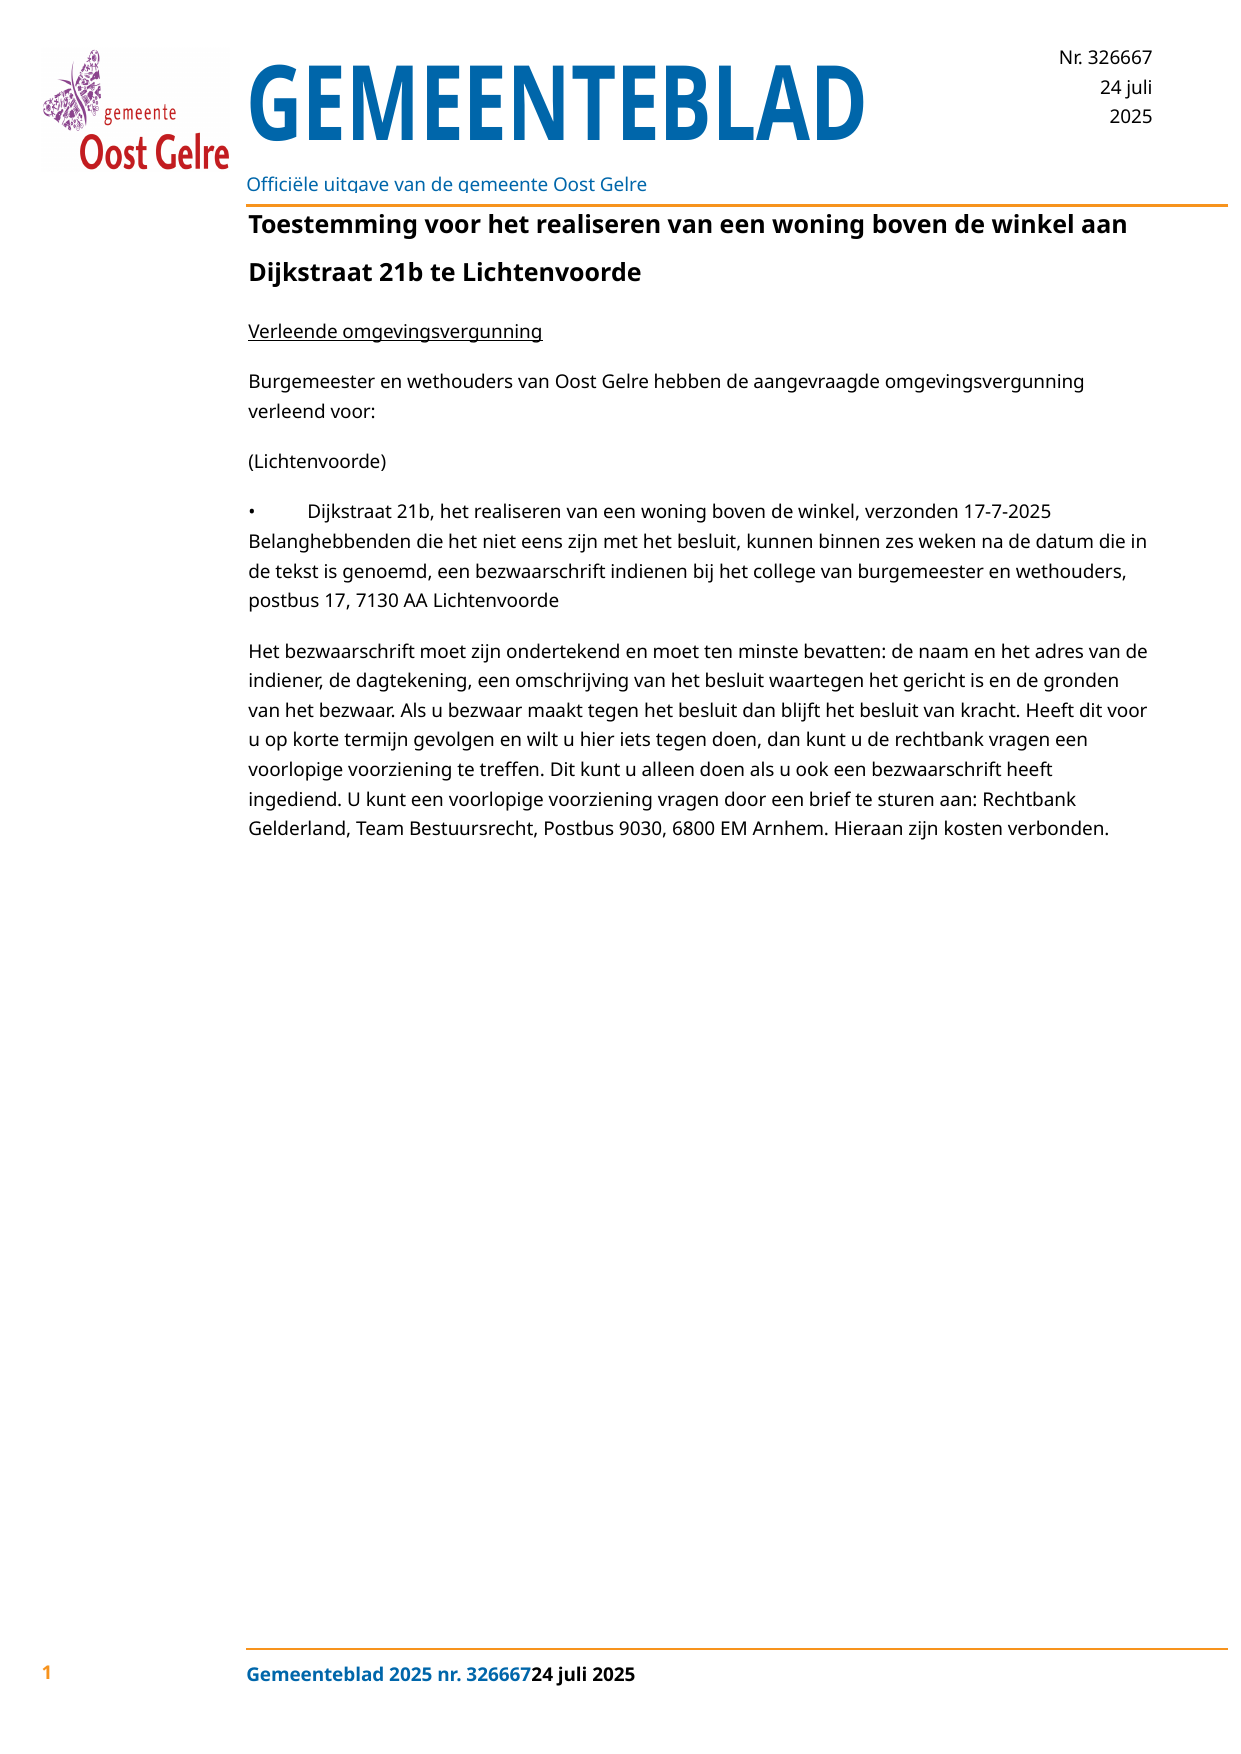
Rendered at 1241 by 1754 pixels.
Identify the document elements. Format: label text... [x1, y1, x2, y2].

text Toestemming voor het realiseren van een woning boven de winkel aan Dijkstraat 21b te Lichtenvoorde [248, 207, 1152, 288]
text Verleende omgevingsvergunning [248, 318, 1152, 344]
text (Lichtenvoorde) [248, 448, 1152, 474]
text Burgemeester en wethouders van Oost Gelre hebben de aangevraagde omgevingsvergunning verleend voor: [248, 368, 1152, 424]
picture [41, 47, 231, 172]
text Het bezwaarschrift moet zijn ondertekend en moet ten minste bevatten: de naam en het adres van de indiener, de dagtekening, een omschrijving van het besluit waartegen het gericht is en de gronden van het bezwaar. Als u bezwaar maakt tegen het besluit dan blijft het besluit van kracht. Heeft dit voor u op korte termijn gevolgen en wilt u hier iets tegen doen, dan kunt u de rechtbank vragen een voorlopige voorziening te treffen. Dit kunt u alleen doen als u ook een bezwaarschrift heeft ingediend. U kunt een voorlopige voorziening vragen door een brief te sturen aan: Rechtbank Gelderland, Team Bestuursrecht, Postbus 9030, 6800 EM Arnhem. Hieraan zijn kosten verbonden. [248, 638, 1152, 841]
list Dijkstraat 21b, het realiseren van een woning boven de winkel, verzonden 17-7-2025 [248, 499, 1152, 524]
text Belanghebbenden die het niet eens zijn met het besluit, kunnen binnen zes weken na de datum die in de tekst is genoemd, een bezwaarschrift indienen bij het college van burgemeester en wethouders, postbus 17, 7130 AA Lichtenvoorde [248, 528, 1152, 613]
